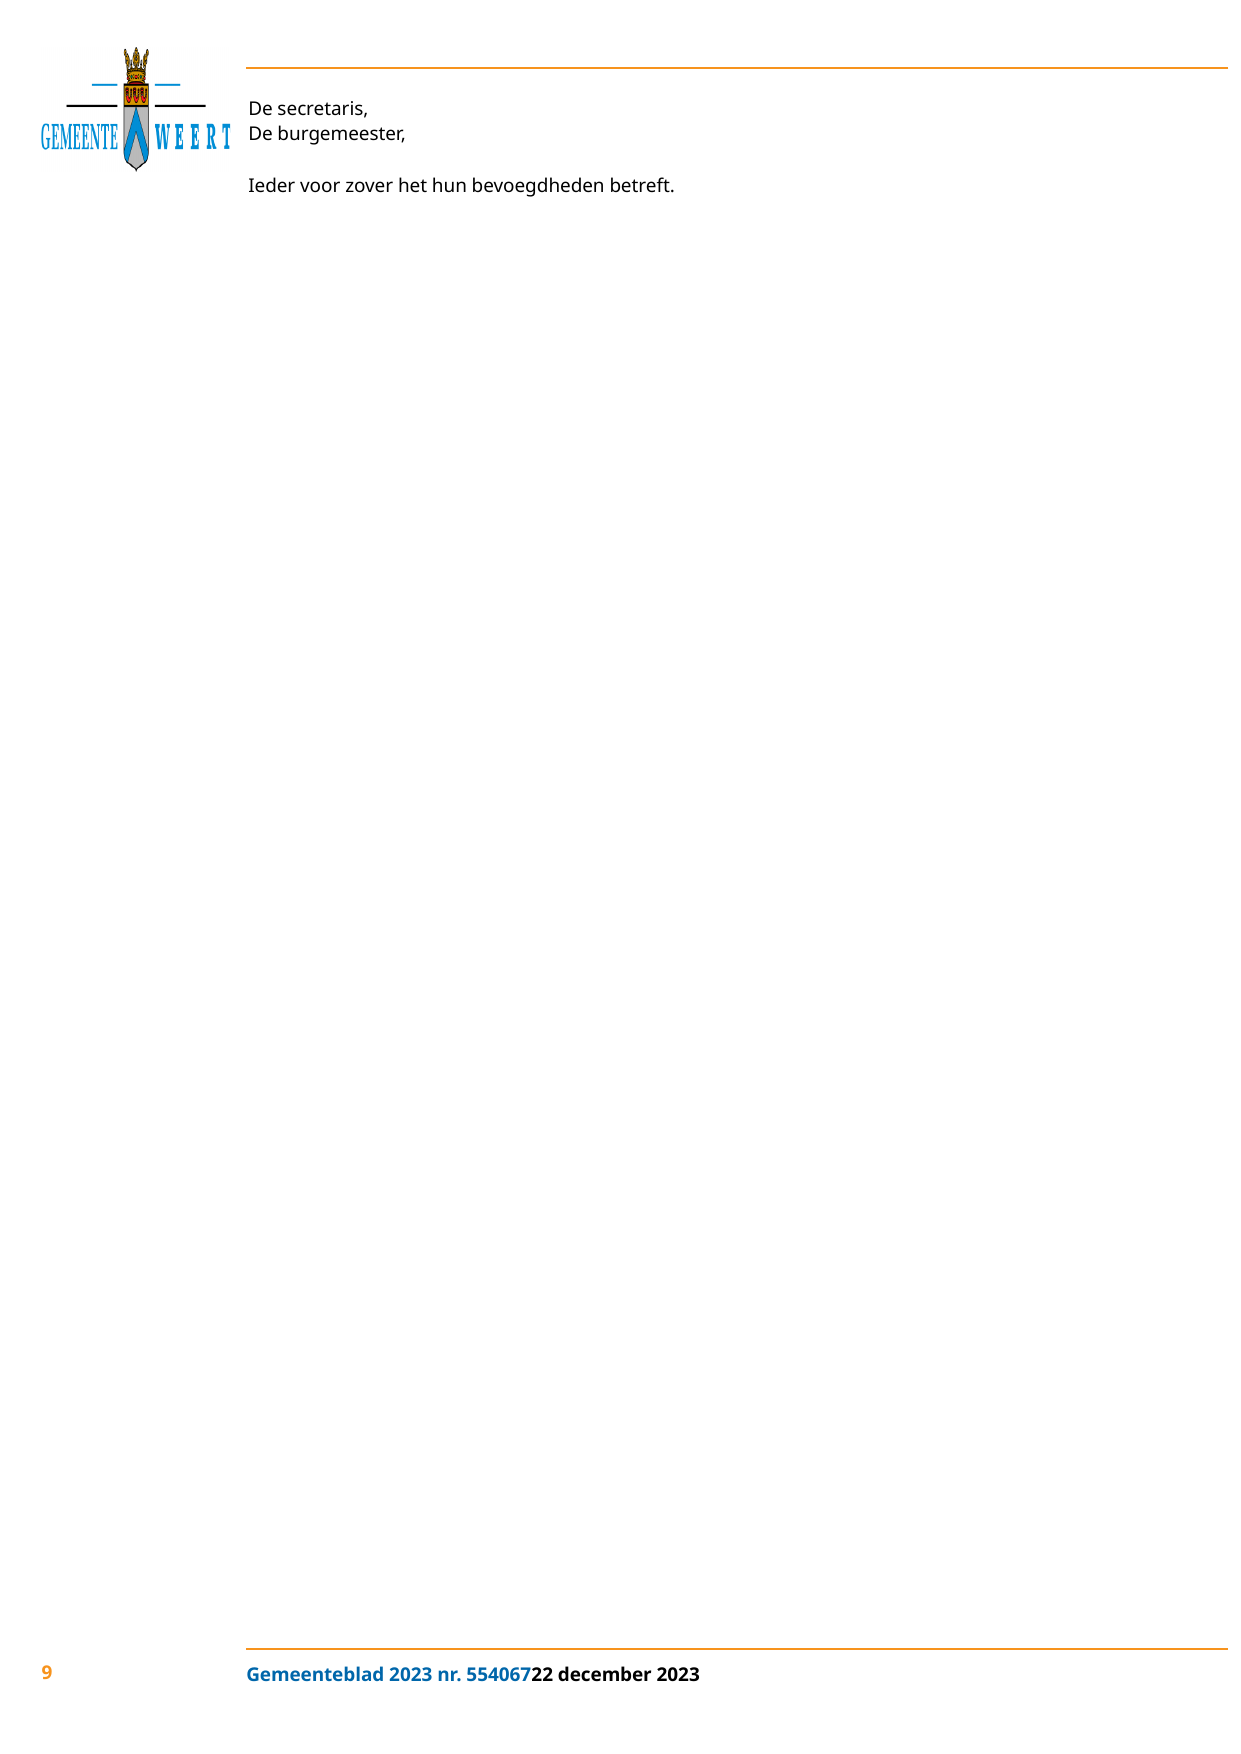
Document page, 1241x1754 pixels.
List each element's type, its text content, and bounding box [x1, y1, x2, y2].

picture [41, 47, 231, 172]
text De secretaris, [248, 95, 1152, 121]
text Ieder voor zover het hun bevoegdheden betreft. [248, 172, 1152, 198]
text De burgemeester, [248, 121, 1152, 146]
